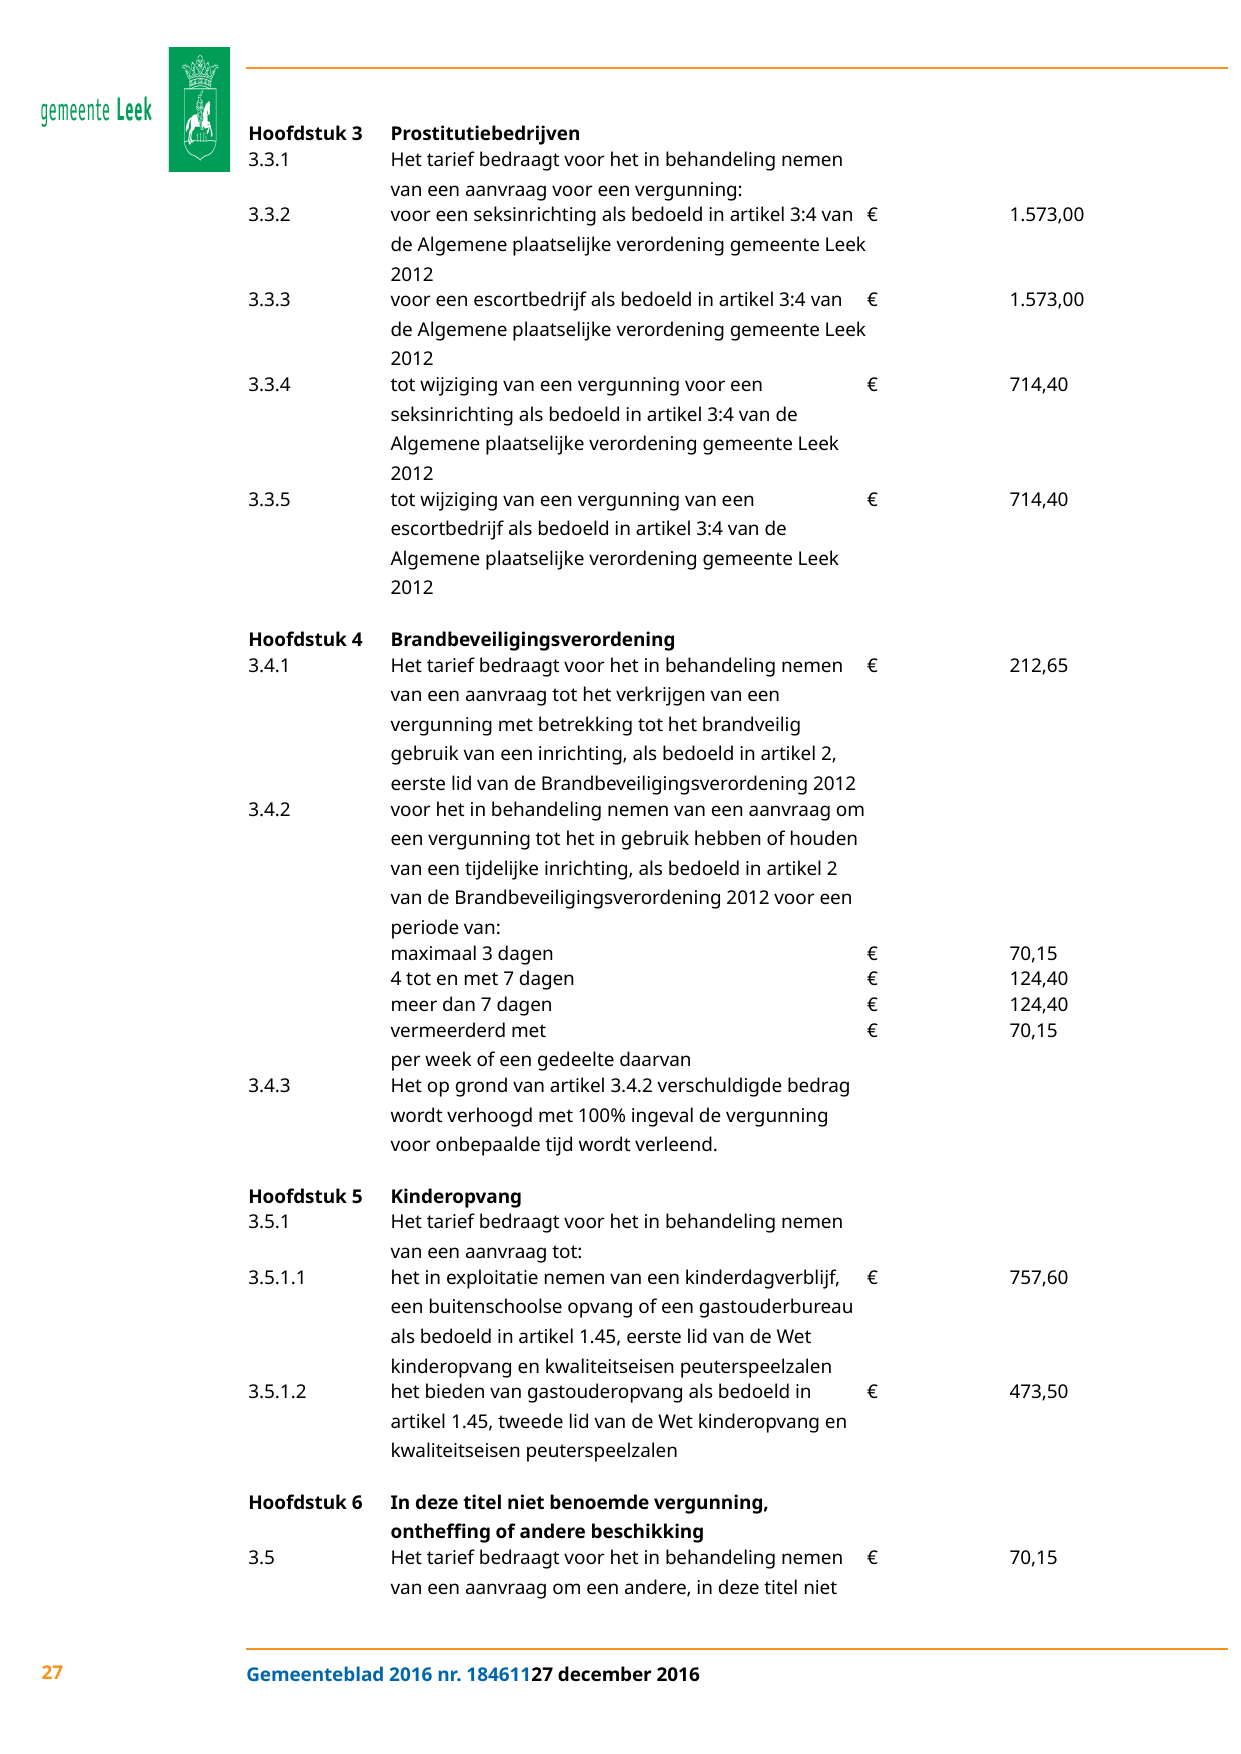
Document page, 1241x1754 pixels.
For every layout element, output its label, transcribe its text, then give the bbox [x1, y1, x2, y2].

table_cell € [867, 486, 1009, 600]
table_cell 124,40 [1009, 991, 1152, 1017]
table_cell [867, 1183, 1009, 1209]
table_cell [1009, 1489, 1152, 1544]
table_cell € [867, 286, 1009, 371]
table_cell 3.5 [248, 1545, 390, 1600]
table_cell voor het in behandeling nemen van een aanvraag om een vergunning tot het in gebruik hebben of houden van een tijdelijke inrichting, als bedoeld in artikel 2 van de Brandbeveiligingsverordening 2012 voor een periode van: [390, 796, 867, 940]
table_cell [1009, 95, 1152, 121]
table_cell Brandbeveiligingsverordening [390, 626, 867, 652]
table_cell 70,15 [1009, 1545, 1152, 1600]
table_cell Hoofdstuk 4 [248, 626, 390, 652]
table_cell In deze titel niet benoemde vergunning, ontheffing of andere beschikking [390, 1489, 867, 1544]
table_cell Het tarief bedraagt voor het in behandeling nemen van een aanvraag tot: [390, 1209, 867, 1264]
table_cell 3.4.1 [248, 652, 390, 796]
table_cell € [867, 1545, 1009, 1600]
table_cell [1009, 1209, 1152, 1264]
table_cell Het op grond van artikel 3.4.2 verschuldigde bedrag wordt verhoogd met 100% ingeval de vergunning voor onbepaalde tijd wordt verleend. [390, 1073, 867, 1157]
table_cell Hoofdstuk 5 [248, 1183, 390, 1209]
table_cell € [867, 202, 1009, 286]
table_cell € [867, 652, 1009, 796]
table_cell het bieden van gastouderopvang als bedoeld in artikel 1.45, tweede lid van de Wet kinderopvang en kwaliteitseisen peuterspeelzalen [390, 1379, 867, 1463]
table_cell [248, 966, 390, 991]
table_cell [1009, 1183, 1152, 1209]
table_cell [1009, 1464, 1152, 1489]
table_cell 714,40 [1009, 371, 1152, 486]
table_cell 3.3.1 [248, 146, 390, 202]
table_cell € [867, 1379, 1009, 1463]
table_cell 3.5.1.1 [248, 1264, 390, 1378]
table_cell 1.573,00 [1009, 202, 1152, 286]
table_cell 3.4.3 [248, 1073, 390, 1157]
table_cell 70,15 [1009, 940, 1152, 966]
table_cell [867, 626, 1009, 652]
table_cell 3.3.5 [248, 486, 390, 600]
table_cell tot wijziging van een vergunning van een escortbedrijf als bedoeld in artikel 3:4 van de Algemene plaatselijke verordening gemeente Leek 2012 [390, 486, 867, 600]
table_cell [1009, 146, 1152, 202]
table_cell meer dan 7 dagen [390, 991, 867, 1017]
table_cell Het tarief bedraagt voor het in behandeling nemen van een aanvraag om een andere, in deze titel niet [390, 1545, 867, 1600]
table_cell [390, 1157, 867, 1183]
table_cell het in exploitatie nemen van een kinderdagverblijf, een buitenschoolse opvang of een gastouderbureau als bedoeld in artikel 1.45, eerste lid van de Wet kinderopvang en kwaliteitseisen peuterspeelzalen [390, 1264, 867, 1378]
table_cell 3.3.4 [248, 371, 390, 486]
table_cell Kinderopvang [390, 1183, 867, 1209]
table_cell 212,65 [1009, 652, 1152, 796]
table_cell [867, 121, 1009, 146]
table_cell [867, 796, 1009, 940]
table_cell [248, 991, 390, 1017]
table_cell [390, 95, 867, 121]
table_cell € [867, 966, 1009, 991]
table_cell 3.5.1.2 [248, 1379, 390, 1463]
table_cell 4 tot en met 7 dagen [390, 966, 867, 991]
table_cell [248, 600, 390, 626]
table_cell [1009, 1157, 1152, 1183]
table_cell [248, 1464, 390, 1489]
table_cell € [867, 940, 1009, 966]
table_cell 70,15 [1009, 1017, 1152, 1072]
table_cell Het tarief bedraagt voor het in behandeling nemen van een aanvraag voor een vergunning: [390, 146, 867, 202]
table_cell maximaal 3 dagen [390, 940, 867, 966]
table_cell [248, 940, 390, 966]
table_cell 3.3.2 [248, 202, 390, 286]
table_cell tot wijziging van een vergunning voor een seksinrichting als bedoeld in artikel 3:4 van de Algemene plaatselijke verordening gemeente Leek 2012 [390, 371, 867, 486]
picture [41, 47, 231, 172]
table_cell voor een seksinrichting als bedoeld in artikel 3:4 van de Algemene plaatselijke verordening gemeente Leek 2012 [390, 202, 867, 286]
table_cell [1009, 796, 1152, 940]
table_cell [867, 1489, 1009, 1544]
table_cell € [867, 371, 1009, 486]
table_cell [867, 95, 1009, 121]
table_cell [1009, 626, 1152, 652]
table_cell 473,50 [1009, 1379, 1152, 1463]
table_cell Hoofdstuk 3 [248, 121, 390, 146]
table_cell [867, 600, 1009, 626]
table_cell [1009, 121, 1152, 146]
table_cell [867, 1209, 1009, 1264]
table_cell Hoofdstuk 6 [248, 1489, 390, 1544]
table_cell Het tarief bedraagt voor het in behandeling nemen van een aanvraag tot het verkrijgen van een vergunning met betrekking tot het brandveilig gebruik van een inrichting, als bedoeld in artikel 2, eerste lid van de Brandbeveiligingsverordening 2012 [390, 652, 867, 796]
table_cell 3.4.2 [248, 796, 390, 940]
table_cell € [867, 991, 1009, 1017]
table_cell [867, 1157, 1009, 1183]
table_cell [867, 1464, 1009, 1489]
table_cell [248, 1017, 390, 1072]
table_cell 3.3.3 [248, 286, 390, 371]
table_cell 714,40 [1009, 486, 1152, 600]
table_cell voor een escortbedrijf als bedoeld in artikel 3:4 van de Algemene plaatselijke verordening gemeente Leek 2012 [390, 286, 867, 371]
table_cell 124,40 [1009, 966, 1152, 991]
table_cell [1009, 600, 1152, 626]
table_cell [867, 1073, 1009, 1157]
table_cell Prostitutiebedrijven [390, 121, 867, 146]
table_cell 3.5.1 [248, 1209, 390, 1264]
table_cell [1009, 1073, 1152, 1157]
table_cell € [867, 1264, 1009, 1378]
table_cell 1.573,00 [1009, 286, 1152, 371]
table_cell 757,60 [1009, 1264, 1152, 1378]
table_cell [248, 1157, 390, 1183]
table_cell € [867, 1017, 1009, 1072]
table_cell [390, 600, 867, 626]
table_cell [867, 146, 1009, 202]
table_cell [390, 1464, 867, 1489]
table_cell [248, 95, 390, 121]
table_cell vermeerderd met per week of een gedeelte daarvan [390, 1017, 867, 1072]
